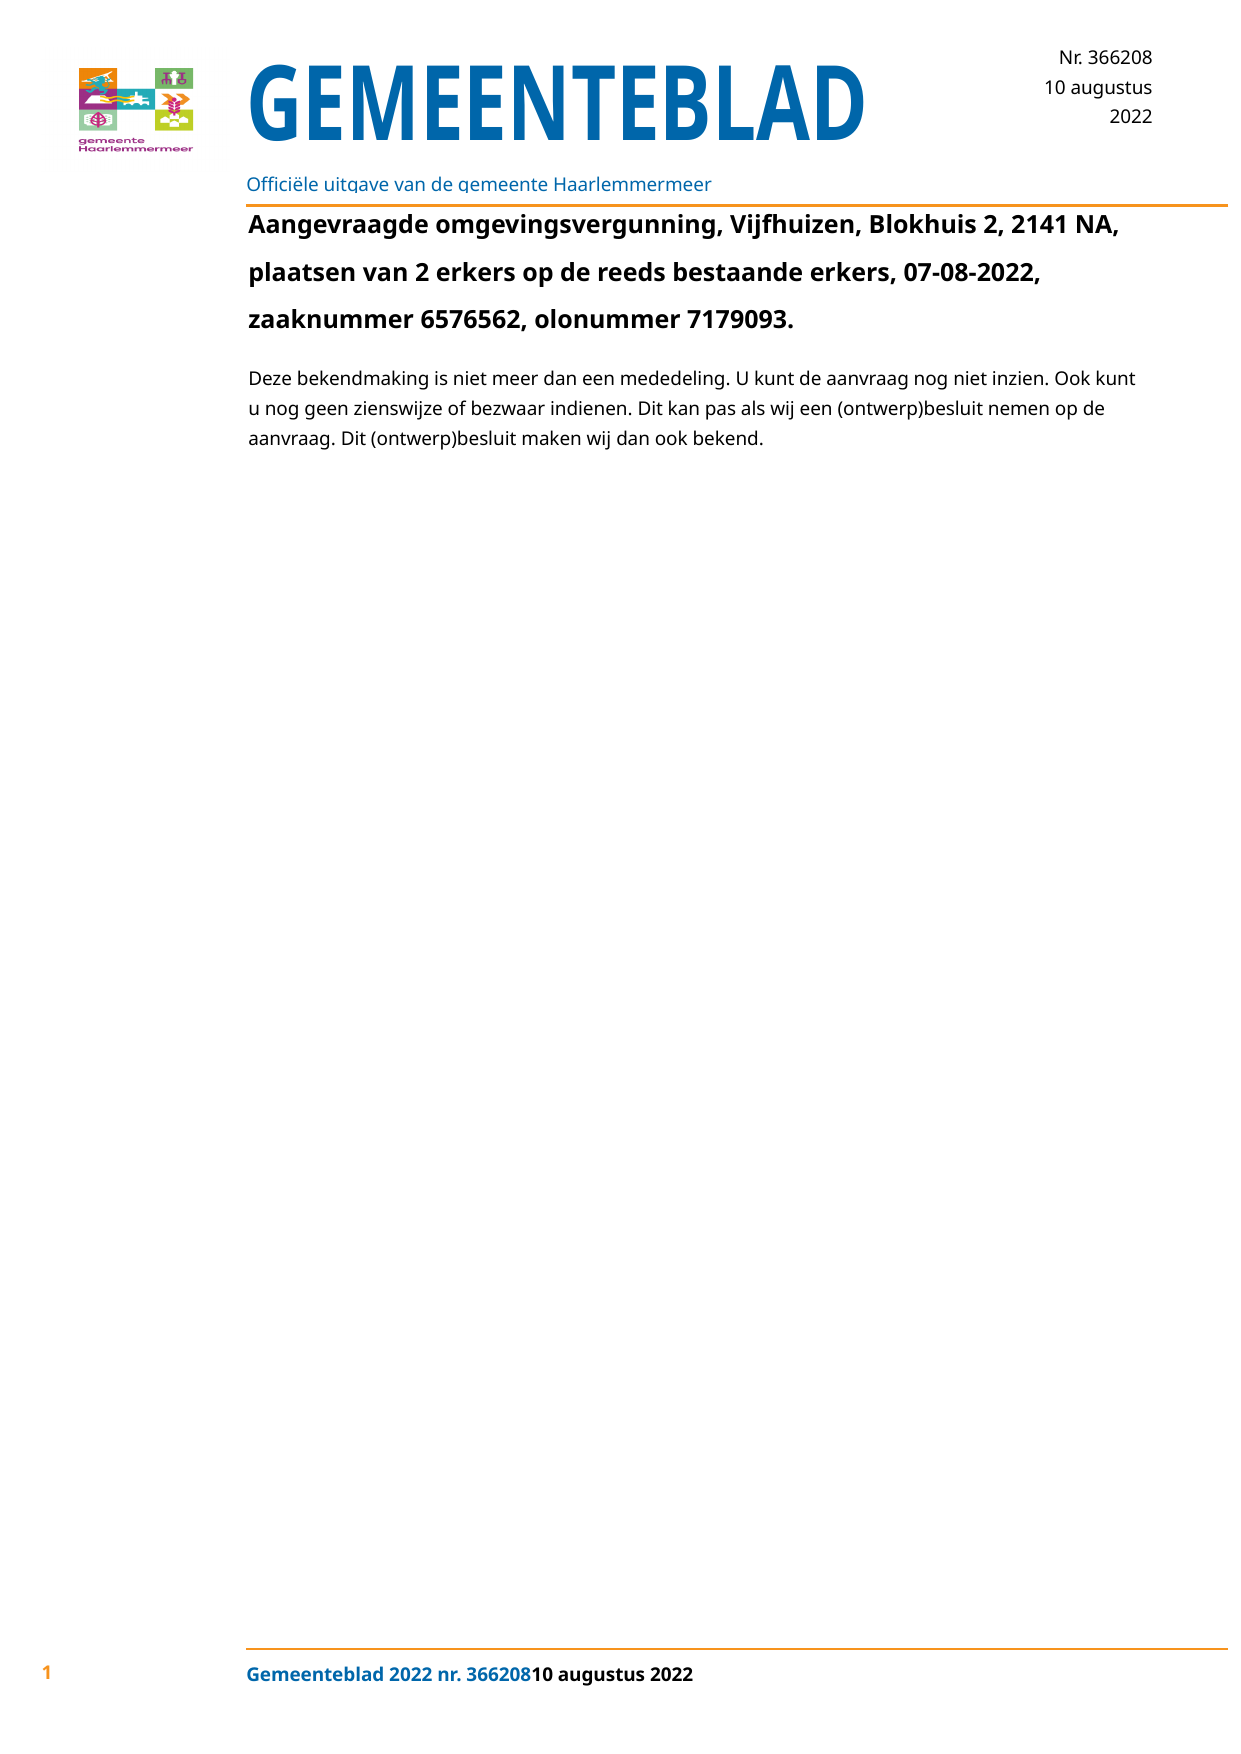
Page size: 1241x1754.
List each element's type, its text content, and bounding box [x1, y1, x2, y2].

text Aangevraagde omgevingsvergunning, Vijfhuizen, Blokhuis 2, 2141 NA, plaatsen van 2 erkers op de reeds bestaande erkers, 07-08-2022, zaaknummer 6576562, olonummer 7179093. [248, 207, 1152, 336]
text Deze bekendmaking is niet meer dan een mededeling. U kunt de aanvraag nog niet inzien. Ook kunt u nog geen zienswijze of bezwaar indienen. Dit kan pas als wij een (ontwerp)besluit nemen op de aanvraag. Dit (ontwerp)besluit maken wij dan ook bekend. [248, 366, 1152, 450]
picture [41, 47, 231, 172]
